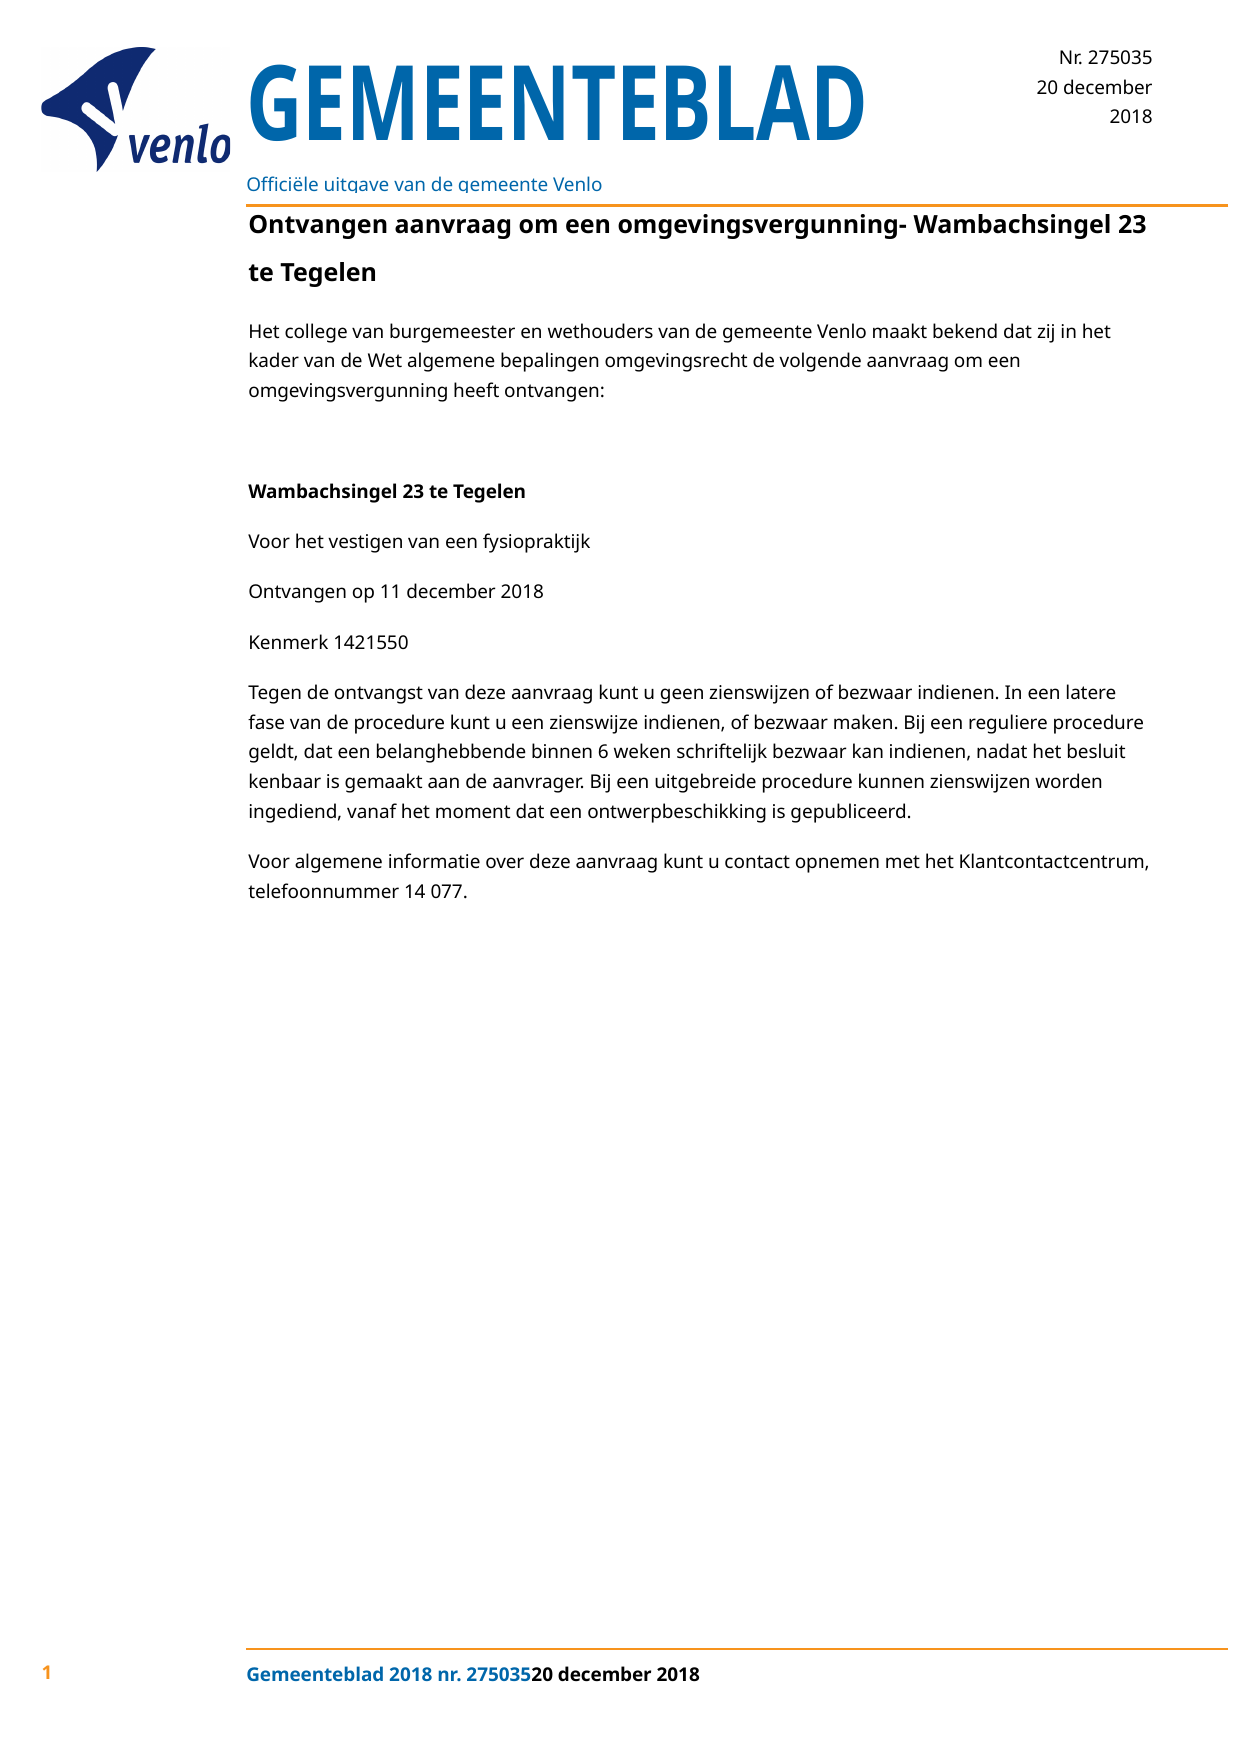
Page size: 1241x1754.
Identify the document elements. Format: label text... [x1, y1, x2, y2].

text Het college van burgemeester en wethouders van de gemeente Venlo maakt bekend dat zij in het kader van de Wet algemene bepalingen omgevingsrecht de volgende aanvraag om een omgevingsvergunning heeft ontvangen: [248, 318, 1152, 403]
text Wambachsingel 23 te Tegelen [248, 478, 1152, 504]
picture [41, 47, 231, 172]
text Voor algemene informatie over deze aanvraag kunt u contact opnemen met het Klantcontactcentrum, telefoonnummer 14 077. [248, 848, 1152, 904]
text Ontvangen op 11 december 2018 [248, 579, 1152, 604]
text Kenmerk 1421550 [248, 629, 1152, 655]
text Tegen de ontvangst van deze aanvraag kunt u geen zienswijzen of bezwaar indienen. In een latere fase van de procedure kunt u een zienswijze indienen, of bezwaar maken. Bij een reguliere procedure geldt, dat een belanghebbende binnen 6 weken schriftelijk bezwaar kan indienen, nadat het besluit kenbaar is gemaakt aan de aanvrager. Bij een uitgebreide procedure kunnen zienswijzen worden ingediend, vanaf het moment dat een ontwerpbeschikking is gepubliceerd. [248, 679, 1152, 824]
text Ontvangen aanvraag om een omgevingsvergunning- Wambachsingel 23 te Tegelen [248, 207, 1152, 288]
text Voor het vestigen van een fysiopraktijk [248, 528, 1152, 554]
